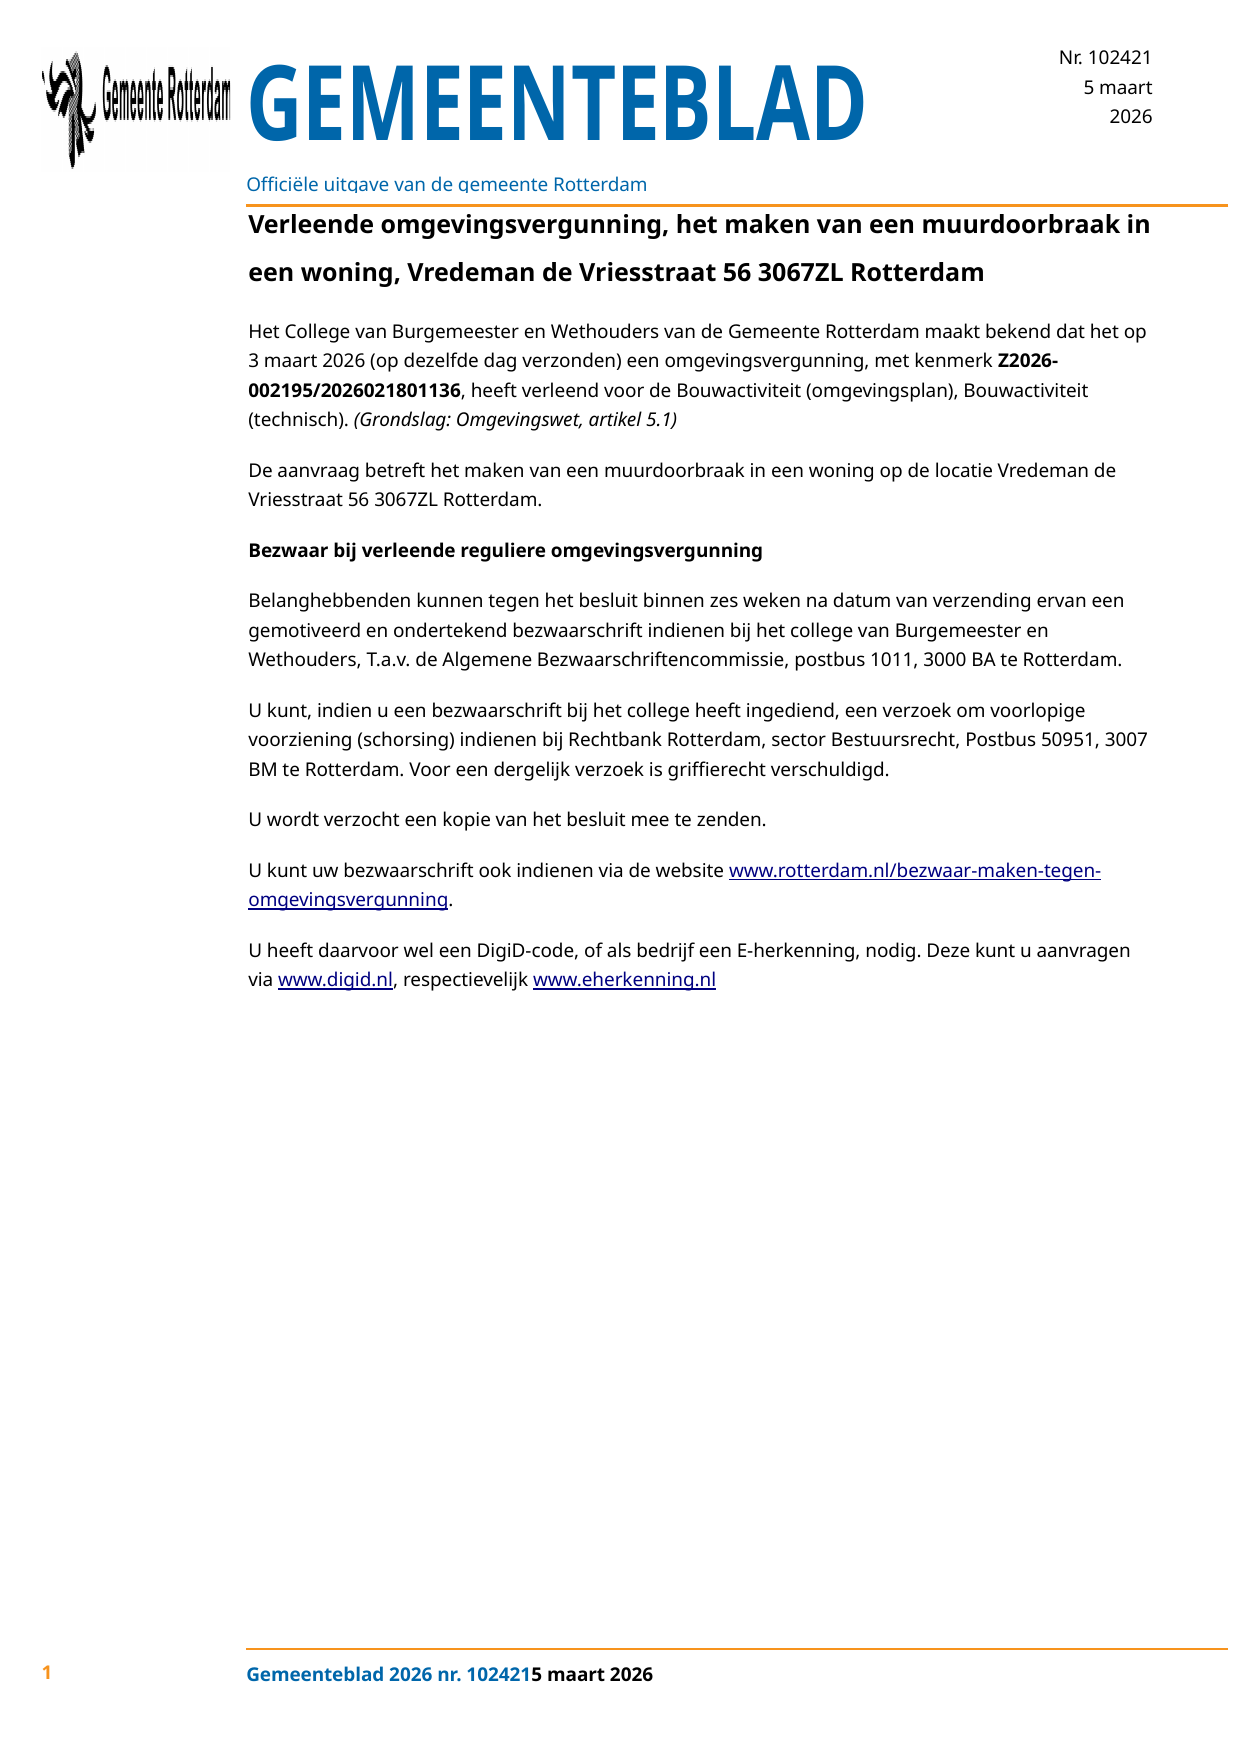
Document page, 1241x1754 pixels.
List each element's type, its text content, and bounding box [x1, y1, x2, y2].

text U wordt verzocht een kopie van het besluit mee te zenden. [248, 807, 1152, 832]
text Belanghebbenden kunnen tegen het besluit binnen zes weken na datum van verzending ervan een gemotiveerd en ondertekend bezwaarschrift indienen bij het college van Burgemeester en Wethouders, T.a.v. de Algemene Bezwaarschriftencommissie, postbus 1011, 3000 BA te Rotterdam. [248, 587, 1152, 672]
text Bezwaar bij verleende reguliere omgevingsvergunning [248, 537, 1152, 563]
text De aanvraag betreft het maken van een muurdoorbraak in een woning op de locatie Vredeman de Vriesstraat 56 3067ZL Rotterdam. [248, 457, 1152, 512]
text U kunt uw bezwaarschrift ook indienen via de website www.rotterdam.nl/bezwaar-maken-tegen-omgevingsvergunning. [248, 857, 1152, 912]
text U kunt, indien u een bezwaarschrift bij het college heeft ingediend, een verzoek om voorlopige voorziening (schorsing) indienen bij Rechtbank Rotterdam, sector Bestuursrecht, Postbus 50951, 3007 BM te Rotterdam. Voor een dergelijk verzoek is griffierecht verschuldigd. [248, 697, 1152, 782]
text Het College van Burgemeester en Wethouders van de Gemeente Rotterdam maakt bekend dat het op 3 maart 2026 (op dezelfde dag verzonden) een omgevingsvergunning, met kenmerk Z2026-002195/2026021801136, heeft verleend voor de Bouwactiviteit (omgevingsplan), Bouwactiviteit (technisch). (Grondslag: Omgevingswet, artikel 5.1) [248, 318, 1152, 432]
text Verleende omgevingsvergunning, het maken van een muurdoorbraak in een woning, Vredeman de Vriesstraat 56 3067ZL Rotterdam [248, 207, 1152, 288]
picture [41, 47, 231, 172]
text U heeft daarvoor wel een DigiD-code, of als bedrijf een E-herkenning, nodig. Deze kunt u aanvragen via www.digid.nl, respectievelijk www.eherkenning.nl [248, 937, 1152, 992]
